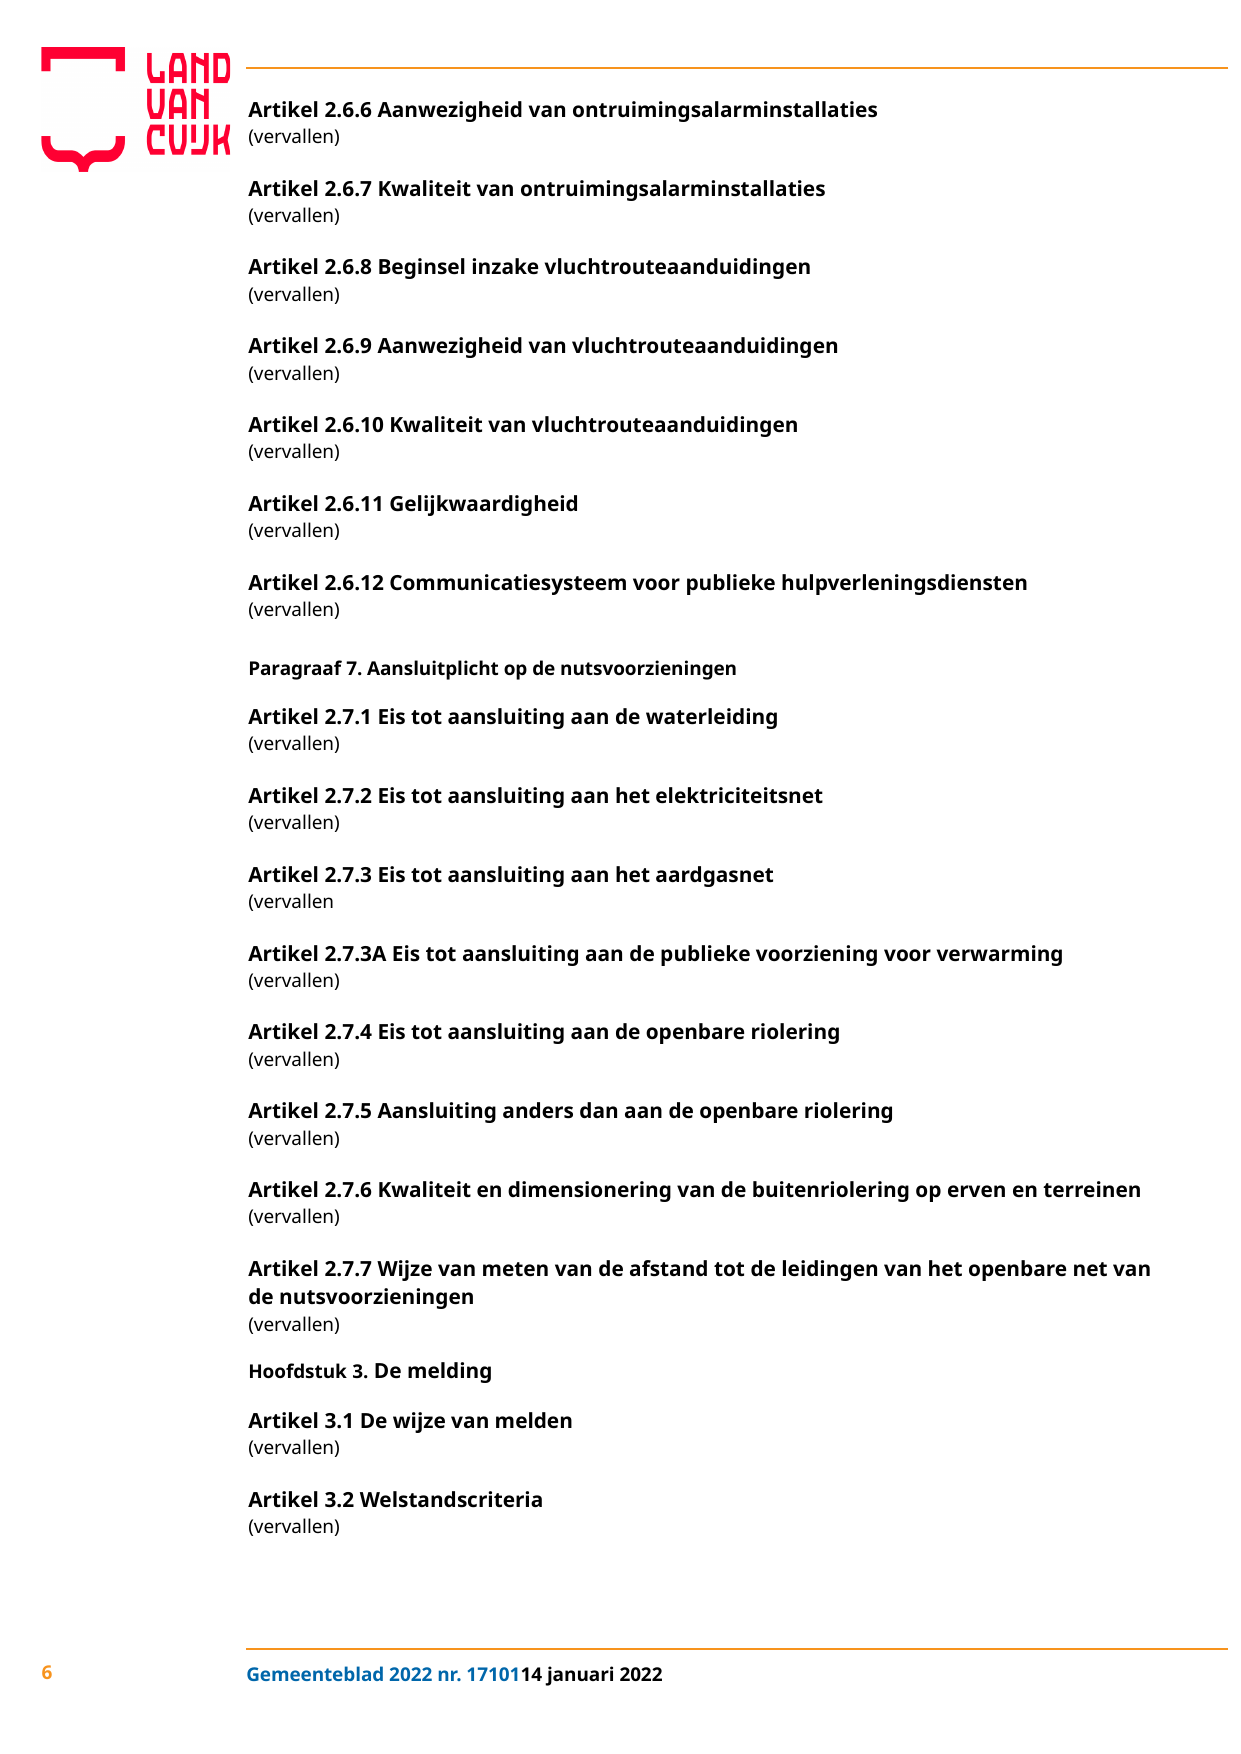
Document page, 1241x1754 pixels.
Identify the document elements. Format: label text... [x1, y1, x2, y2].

text Artikel 2.6.6 Aanwezigheid van ontruimingsalarminstallaties [248, 95, 1152, 123]
text (vervallen) [248, 1125, 1152, 1151]
text (vervallen) [248, 809, 1152, 835]
text (vervallen) [248, 1513, 1152, 1539]
text Artikel 2.6.10 Kwaliteit van vluchtrouteaanduidingen [248, 410, 1152, 439]
text (vervallen) [248, 1046, 1152, 1072]
text (vervallen) [248, 967, 1152, 993]
text (vervallen) [248, 1204, 1152, 1229]
text (vervallen) [248, 281, 1152, 307]
text (vervallen) [248, 202, 1152, 228]
text (vervallen) [248, 1434, 1152, 1460]
text Artikel 2.6.11 Gelijkwaardigheid [248, 489, 1152, 517]
text Artikel 2.7.5 Aansluiting anders dan aan de openbare riolering [248, 1096, 1152, 1125]
text Artikel 2.7.6 Kwaliteit en dimensionering van de buitenriolering op erven en terreinen [248, 1175, 1152, 1204]
text (vervallen) [248, 731, 1152, 756]
text Artikel 3.1 De wijze van melden [248, 1406, 1152, 1434]
text Artikel 2.7.7 Wijze van meten van de afstand tot de leidingen van het openbare net van de nutsvoorzieningen [248, 1254, 1152, 1311]
text Artikel 2.6.12 Communicatiesysteem voor publieke hulpverleningsdiensten [248, 568, 1152, 596]
text Artikel 2.6.9 Aanwezigheid van vluchtrouteaanduidingen [248, 331, 1152, 360]
text Artikel 2.7.1 Eis tot aansluiting aan de waterleiding [248, 702, 1152, 731]
text Artikel 3.2 Welstandscriteria [248, 1485, 1152, 1513]
text Artikel 2.7.4 Eis tot aansluiting aan de openbare riolering [248, 1017, 1152, 1046]
text (vervallen [248, 888, 1152, 914]
text (vervallen) [248, 439, 1152, 464]
text (vervallen) [248, 596, 1152, 622]
text (vervallen) [248, 517, 1152, 543]
text Artikel 2.7.2 Eis tot aansluiting aan het elektriciteitsnet [248, 781, 1152, 809]
text (vervallen) [248, 123, 1152, 149]
text Artikel 2.6.7 Kwaliteit van ontruimingsalarminstallaties [248, 174, 1152, 202]
text Hoofdstuk 3. De melding [248, 1357, 1152, 1385]
text Paragraaf 7. Aansluitplicht op de nutsvoorzieningen [248, 656, 1152, 681]
text Artikel 2.7.3A Eis tot aansluiting aan de publieke voorziening voor verwarming [248, 939, 1152, 967]
text (vervallen) [248, 1311, 1152, 1337]
picture [41, 47, 231, 172]
text Artikel 2.6.8 Beginsel inzake vluchtrouteaanduidingen [248, 252, 1152, 281]
text Artikel 2.7.3 Eis tot aansluiting aan het aardgasnet [248, 860, 1152, 888]
text (vervallen) [248, 360, 1152, 386]
